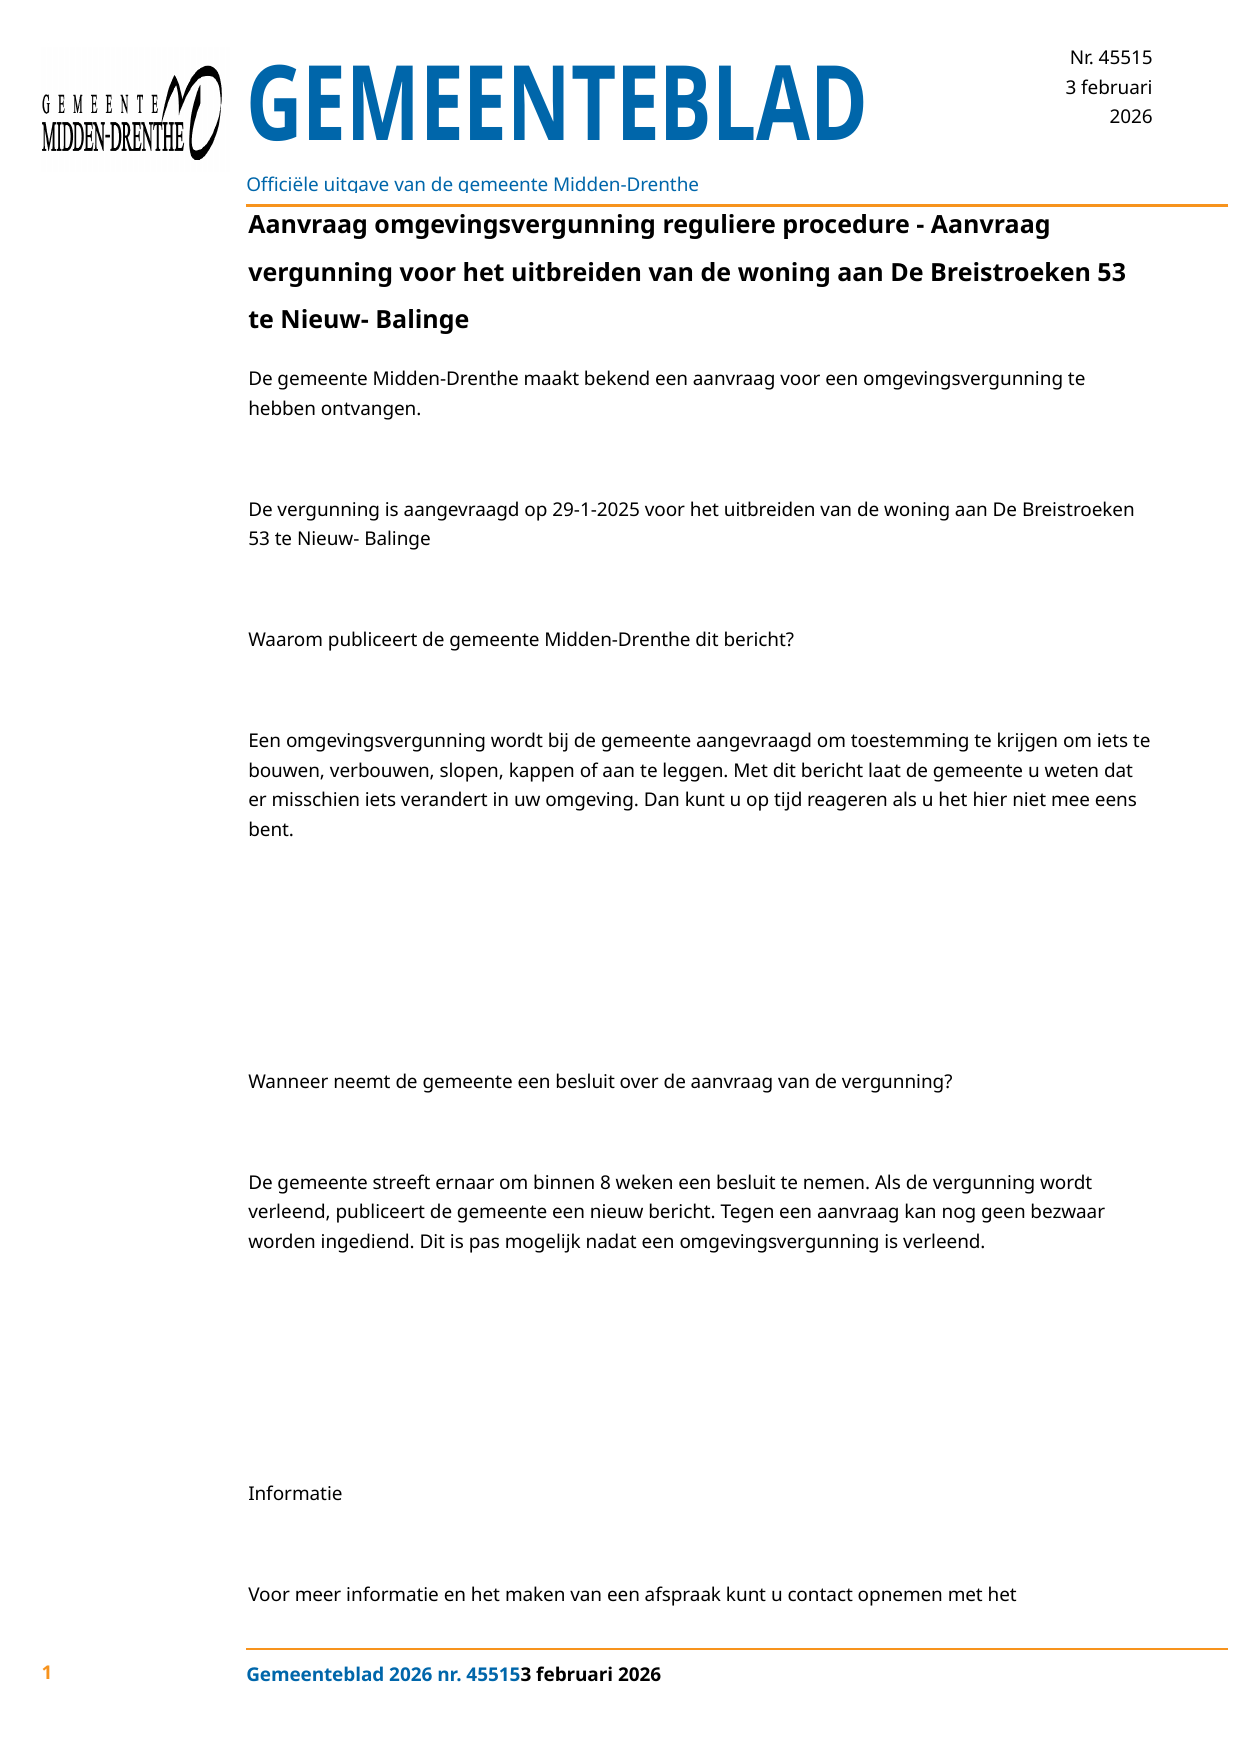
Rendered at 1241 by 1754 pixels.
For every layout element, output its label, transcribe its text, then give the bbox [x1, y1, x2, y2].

text Wanneer neemt de gemeente een besluit over de aanvraag van de vergunning? [248, 1068, 1152, 1094]
text De gemeente Midden-Drenthe maakt bekend een aanvraag voor een omgevingsvergunning te hebben ontvangen. [248, 366, 1152, 421]
text Een omgevingsvergunning wordt bij de gemeente aangevraagd om toestemming te krijgen om iets te bouwen, verbouwen, slopen, kappen of aan te leggen. Met dit bericht laat de gemeente u weten dat er misschien iets verandert in uw omgeving. Dan kunt u op tijd reageren als u het hier niet mee eens bent. [248, 727, 1152, 842]
text Waarom publiceert de gemeente Midden-Drenthe dit bericht? [248, 626, 1152, 652]
text De vergunning is aangevraagd op 29-1-2025 voor het uitbreiden van de woning aan De Breistroeken 53 te Nieuw- Balinge [248, 496, 1152, 551]
text Voor meer informatie en het maken van een afspraak kunt u contact opnemen met het [248, 1581, 1152, 1607]
text Aanvraag omgevingsvergunning reguliere procedure - Aanvraag vergunning voor het uitbreiden van de woning aan De Breistroeken 53 te Nieuw- Balinge [248, 207, 1152, 336]
text Informatie [248, 1480, 1152, 1506]
text De gemeente streeft ernaar om binnen 8 weken een besluit te nemen. Als de vergunning wordt verleend, publiceert de gemeente een nieuw bericht. Tegen een aanvraag kan nog geen bezwaar worden ingediend. Dit is pas mogelijk nadat een omgevingsvergunning is verleend. [248, 1169, 1152, 1254]
picture [41, 47, 231, 172]
